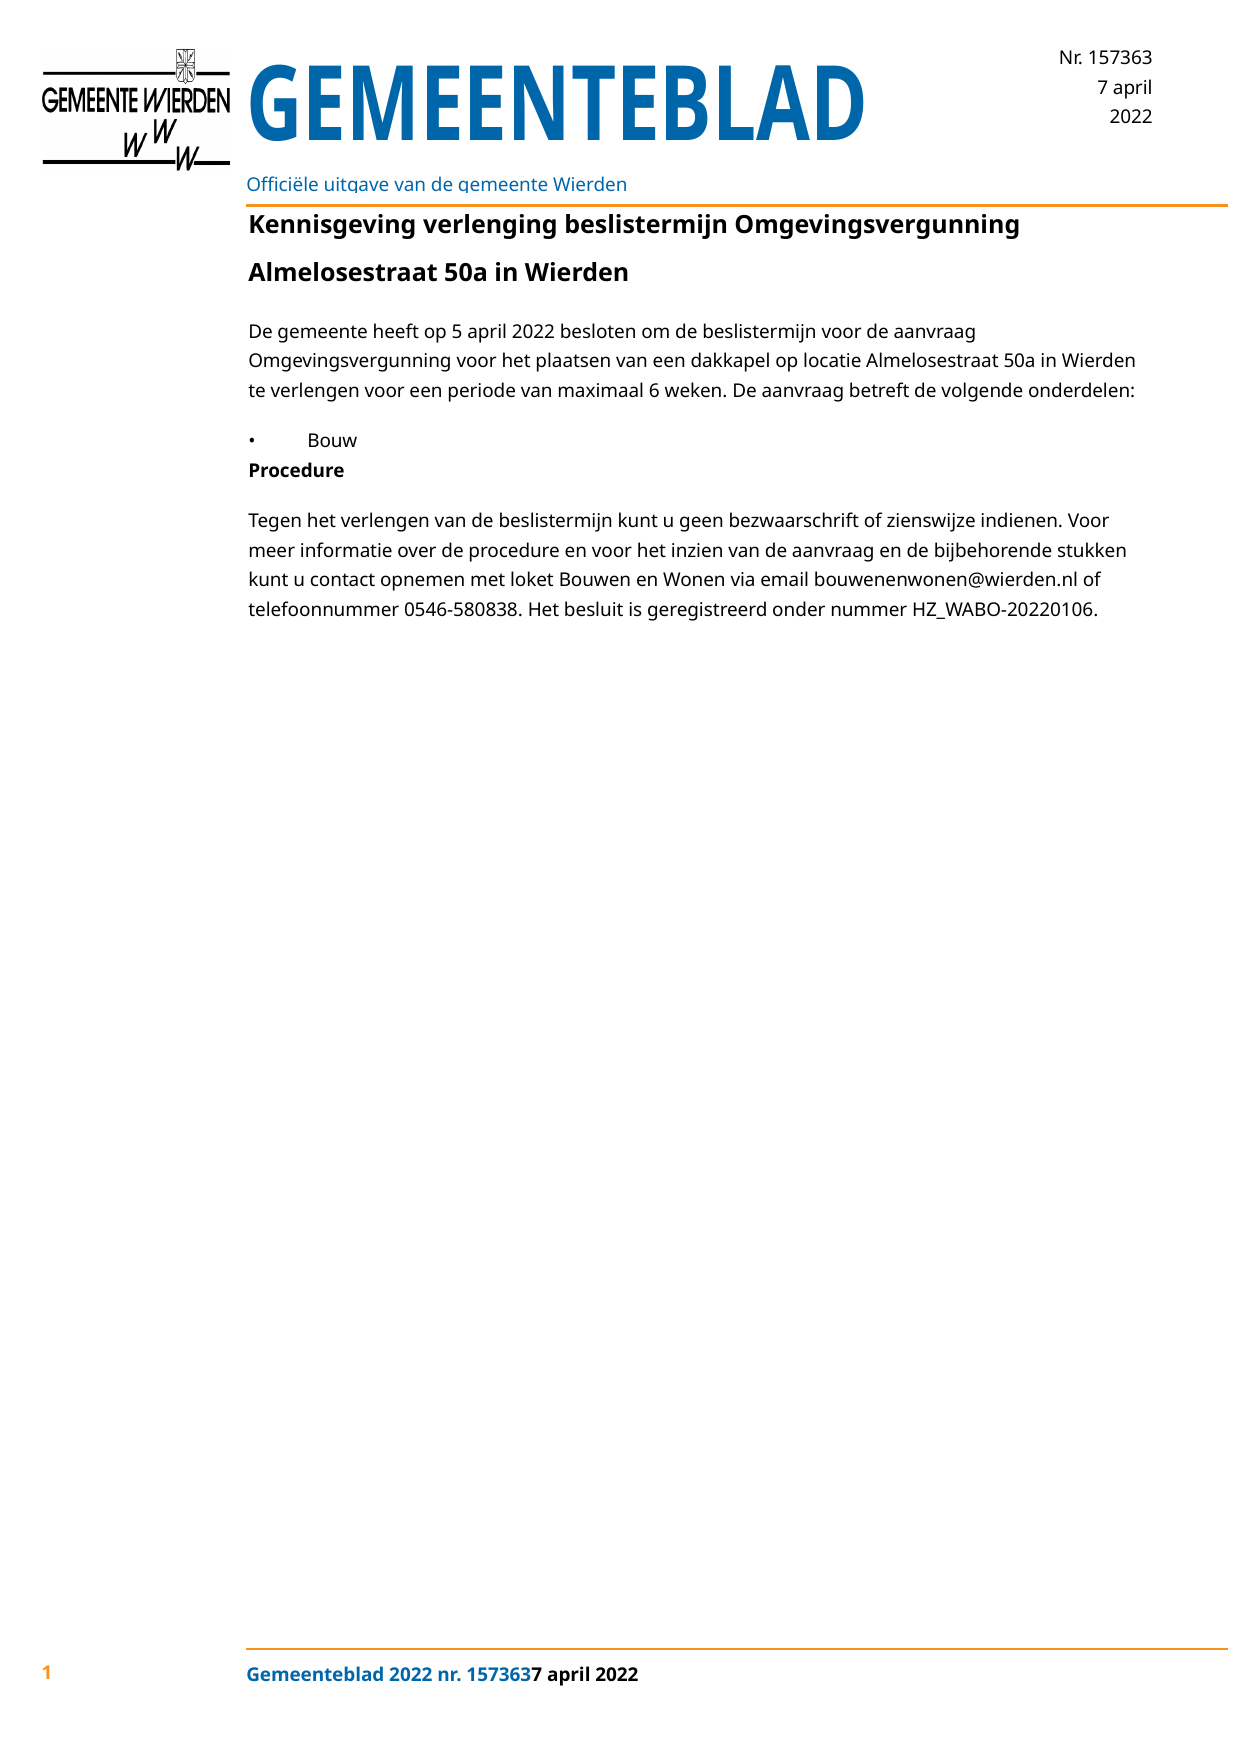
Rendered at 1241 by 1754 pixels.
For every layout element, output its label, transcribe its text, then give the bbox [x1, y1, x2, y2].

text Procedure [248, 457, 1152, 483]
text De gemeente heeft op 5 april 2022 besloten om de beslistermijn voor de aanvraag Omgevingsvergunning voor het plaatsen van een dakkapel op locatie Almelosestraat 50a in Wierden te verlengen voor een periode van maximaal 6 weken. De aanvraag betreft de volgende onderdelen: [248, 318, 1152, 403]
text Kennisgeving verlenging beslistermijn Omgevingsvergunning Almelosestraat 50a in Wierden [248, 207, 1152, 288]
text Tegen het verlengen van de beslistermijn kunt u geen bezwaarschrift of zienswijze indienen. Voor meer informatie over de procedure en voor het inzien van de aanvraag en de bijbehorende stukken kunt u contact opnemen met loket Bouwen en Wonen via email bouwenenwonen@wierden.nl of telefoonnummer 0546-580838. Het besluit is geregistreerd onder nummer HZ_WABO-20220106. [248, 507, 1152, 622]
list Bouw [248, 427, 1152, 453]
picture [41, 47, 231, 172]
